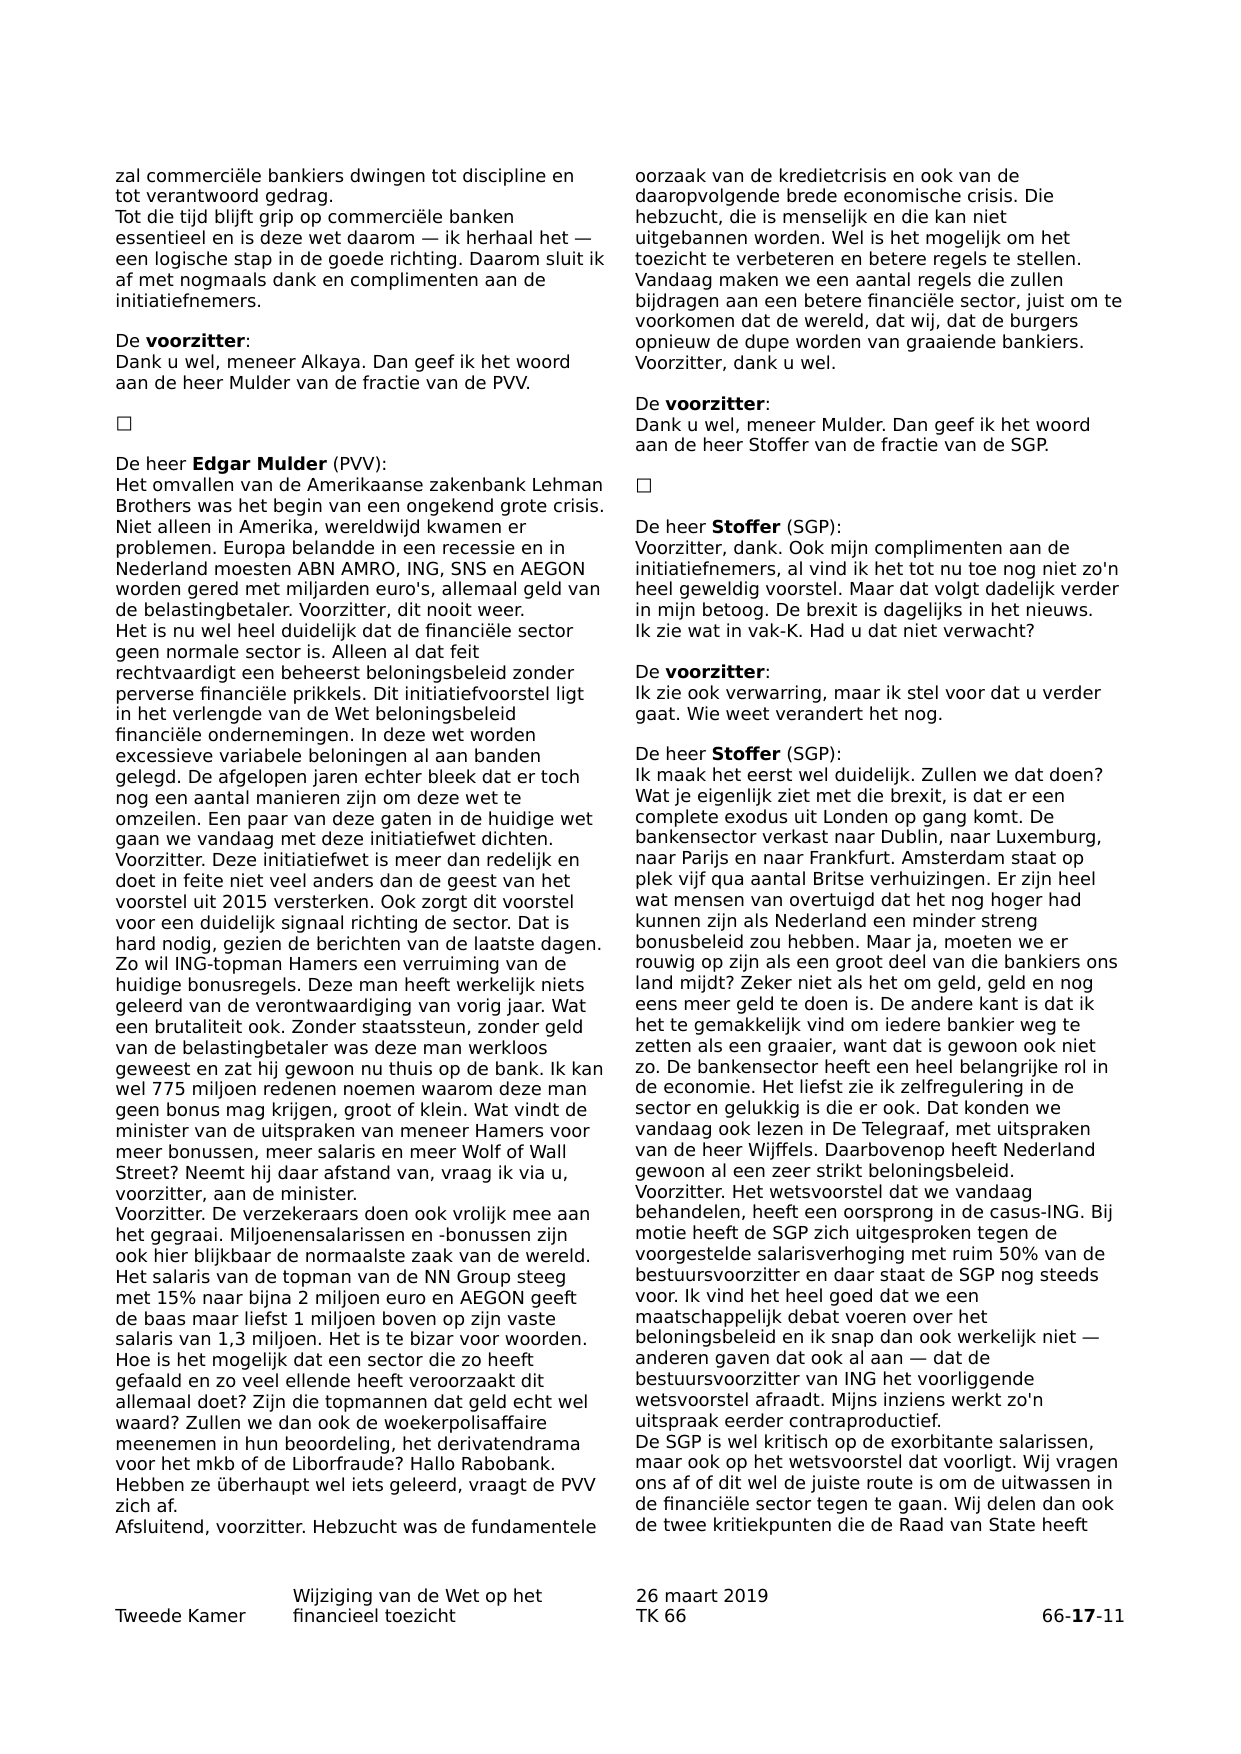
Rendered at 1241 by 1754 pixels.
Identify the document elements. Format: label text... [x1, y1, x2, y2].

text De voorzitter: [635, 662, 1125, 682]
text Tot die tijd blijft grip op commerciële banken essentieel en is deze wet daarom — ik herhaal het — een logische stap in de goede richting. Daarom sluit ik af met nogmaals dank en complimenten aan de initiatiefnemers. [115, 207, 605, 311]
text De heer Stoffer (SGP): [635, 744, 1125, 765]
text Ik zie ook verwarring, maar ik stel voor dat u verder gaat. Wie weet verandert het nog. [635, 682, 1125, 724]
text oorzaak van de kredietcrisis en ook van de daaropvolgende brede economische crisis. Die hebzucht, die is menselijk en die kan niet uitgebannen worden. Wel is het mogelijk om het toezicht te verbeteren en betere regels te stellen. Vandaag maken we een aantal regels die zullen bijdragen aan een betere financiële sector, juist om te voorkomen dat de wereld, dat wij, dat de burgers opnieuw de dupe worden van graaiende bankiers. [635, 165, 1125, 353]
text Ik zie wat in vak-K. Had u dat niet verwacht? [635, 621, 1125, 642]
text De heer Edgar Mulder (PVV): [115, 454, 605, 475]
text De SGP is wel kritisch op de exorbitante salarissen, maar ook op het wetsvoorstel dat voorligt. Wij vragen ons af of dit wel de juiste route is om de uitwassen in de financiële sector tegen te gaan. Wij delen dan ook de twee kritiekpunten die de Raad van State heeft [635, 1431, 1125, 1536]
text Ik maak het eerst wel duidelijk. Zullen we dat doen? [635, 765, 1125, 786]
text Dank u wel, meneer Alkaya. Dan geef ik het woord aan de heer Mulder van de fractie van de PVV. [115, 352, 605, 393]
text Het omvallen van de Amerikaanse zakenbank Lehman Brothers was het begin van een ongekend grote crisis. Niet alleen in Amerika, wereldwijd kwamen er problemen. Europa belandde in een recessie en in Nederland moesten ABN AMRO, ING, SNS en AEGON worden gered met miljarden euro's, allemaal geld van de belastingbetaler. Voorzitter, dit nooit weer. [115, 475, 605, 621]
text Voorzitter, dank. Ook mijn complimenten aan de initiatiefnemers, al vind ik het tot nu toe nog niet zo'n heel geweldig voorstel. Maar dat volgt dadelijk verder in mijn betoog. De brexit is dagelijks in het nieuws. [635, 537, 1125, 621]
text De voorzitter: [115, 331, 605, 352]
text ⬜ [635, 476, 1125, 497]
text Voorzitter. Het wetsvoorstel dat we vandaag behandelen, heeft een oorsprong in de casus-ING. Bij motie heeft de SGP zich uitgesproken tegen de voorgestelde salarisverhoging met ruim 50% van de bestuursvoorzitter en daar staat de SGP nog steeds voor. Ik vind het heel goed dat we een maatschappelijk debat voeren over het beloningsbeleid en ik snap dan ook werkelijk niet — anderen gaven dat ook al aan — dat de bestuursvoorzitter van ING het voorliggende wetsvoorstel afraadt. Mijns inziens werkt zo'n uitspraak eerder contraproductief. [635, 1181, 1125, 1431]
text De heer Stoffer (SGP): [635, 517, 1125, 537]
text Voorzitter. De verzekeraars doen ook vrolijk mee aan het gegraai. Miljoenensalarissen en -bonussen zijn ook hier blijkbaar de normaalste zaak van de wereld. Het salaris van de topman van de NN Group steeg met 15% naar bijna 2 miljoen euro en AEGON geeft de baas maar liefst 1 miljoen boven op zijn vaste salaris van 1,3 miljoen. Het is te bizar voor woorden. Hoe is het mogelijk dat een sector die zo heeft gefaald en zo veel ellende heeft veroorzaakt dit allemaal doet? Zijn die topmannen dat geld echt wel waard? Zullen we dan ook de woekerpolisaffaire meenemen in hun beoordeling, het derivatendrama voor het mkb of de Liborfraude? Hallo Rabobank. Hebben ze überhaupt wel iets geleerd, vraagt de PVV zich af. [115, 1204, 605, 1517]
text Wat je eigenlijk ziet met die brexit, is dat er een complete exodus uit Londen op gang komt. De bankensector verkast naar Dublin, naar Luxemburg, naar Parijs en naar Frankfurt. Amsterdam staat op plek vijf qua aantal Britse verhuizingen. Er zijn heel wat mensen van overtuigd dat het nog hoger had kunnen zijn als Nederland een minder streng bonusbeleid zou hebben. Maar ja, moeten we er rouwig op zijn als een groot deel van die bankiers ons land mijdt? Zeker niet als het om geld, geld en nog eens meer geld te doen is. De andere kant is dat ik het te gemakkelijk vind om iedere bankier weg te zetten als een graaier, want dat is gewoon ook niet zo. De bankensector heeft een heel belangrijke rol in de economie. Het liefst zie ik zelfregulering in de sector en gelukkig is die er ook. Dat konden we vandaag ook lezen in De Telegraaf, met uitspraken van de heer Wijffels. Daarbovenop heeft Nederland gewoon al een zeer strikt beloningsbeleid. [635, 786, 1125, 1181]
text Voorzitter. Deze initiatiefwet is meer dan redelijk en doet in feite niet veel anders dan de geest van het voorstel uit 2015 versterken. Ook zorgt dit voorstel voor een duidelijk signaal richting de sector. Dat is hard nodig, gezien de berichten van de laatste dagen. Zo wil ING-topman Hamers een verruiming van de huidige bonusregels. Deze man heeft werkelijk niets geleerd van de verontwaardiging van vorig jaar. Wat een brutaliteit ook. Zonder staatssteun, zonder geld van de belastingbetaler was deze man werkloos geweest en zat hij gewoon nu thuis op de bank. Ik kan wel 775 miljoen redenen noemen waarom deze man geen bonus mag krijgen, groot of klein. Wat vindt de minister van de uitspraken van meneer Hamers voor meer bonussen, meer salaris en meer Wolf of Wall Street? Neemt hij daar afstand van, vraag ik via u, voorzitter, aan de minister. [115, 850, 605, 1204]
text Dank u wel, meneer Mulder. Dan geef ik het woord aan de heer Stoffer van de fractie van de SGP. [635, 414, 1125, 456]
text Afsluitend, voorzitter. Hebzucht was de fundamentele [115, 1517, 605, 1537]
text De voorzitter: [635, 394, 1125, 414]
text Voorzitter, dank u wel. [635, 353, 1125, 374]
text ⬜ [115, 413, 605, 434]
text Het is nu wel heel duidelijk dat de financiële sector geen normale sector is. Alleen al dat feit rechtvaardigt een beheerst beloningsbeleid zonder perverse financiële prikkels. Dit initiatiefvoorstel ligt in het verlengde van de Wet beloningsbeleid financiële ondernemingen. In deze wet worden excessieve variabele beloningen al aan banden gelegd. De afgelopen jaren echter bleek dat er toch nog een aantal manieren zijn om deze wet te omzeilen. Een paar van deze gaten in de huidige wet gaan we vandaag met deze initiatiefwet dichten. [115, 621, 605, 850]
text zal commerciële bankiers dwingen tot discipline en tot verantwoord gedrag. [115, 165, 605, 207]
